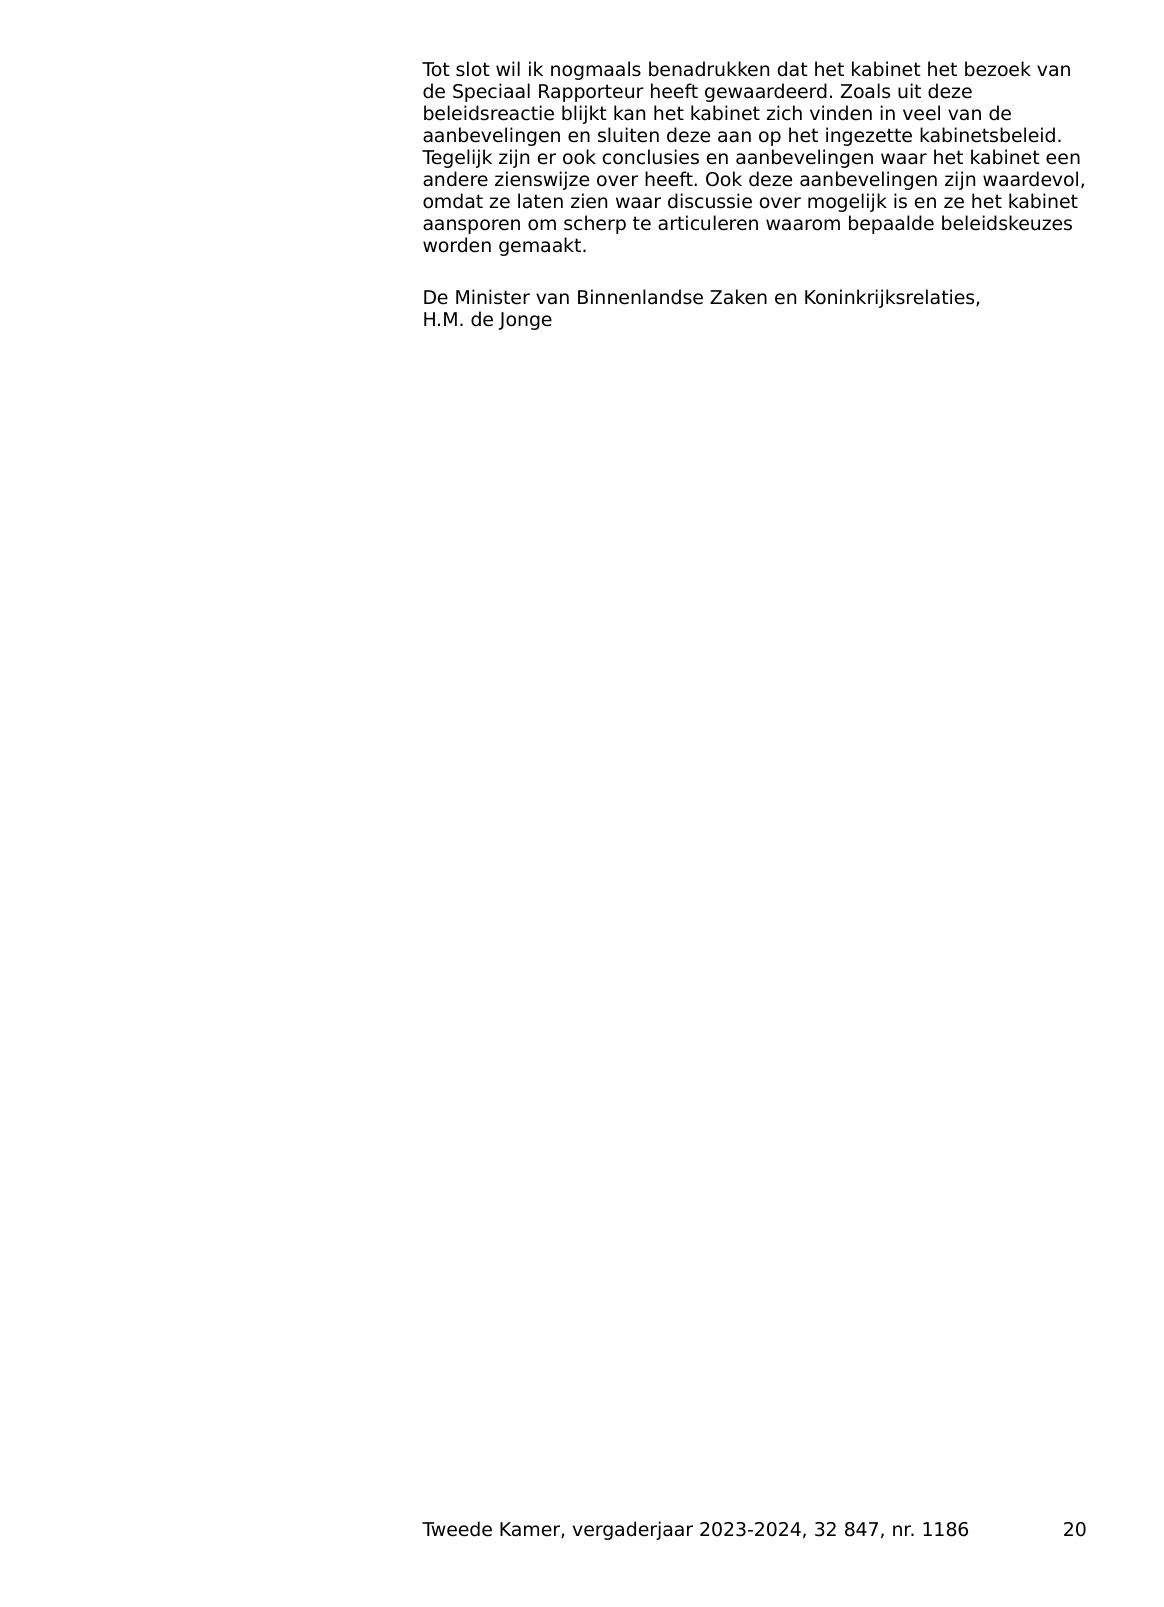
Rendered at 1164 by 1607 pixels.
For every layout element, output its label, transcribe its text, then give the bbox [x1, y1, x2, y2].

text Tot slot wil ik nogmaals benadrukken dat het kabinet het bezoek van de Speciaal Rapporteur heeft gewaardeerd. Zoals uit deze beleidsreactie blijkt kan het kabinet zich vinden in veel van de aanbevelingen en sluiten deze aan op het ingezette kabinetsbeleid. Tegelijk zijn er ook conclusies en aanbevelingen waar het kabinet een andere zienswijze over heeft. Ook deze aanbevelingen zijn waardevol, omdat ze laten zien waar discussie over mogelijk is en ze het kabinet aansporen om scherp te articuleren waarom bepaalde beleidskeuzes worden gemaakt. [422, 59, 1087, 257]
text De Minister van Binnenlandse Zaken en Koninkrijksrelaties, H.M. de Jonge [422, 287, 1087, 331]
